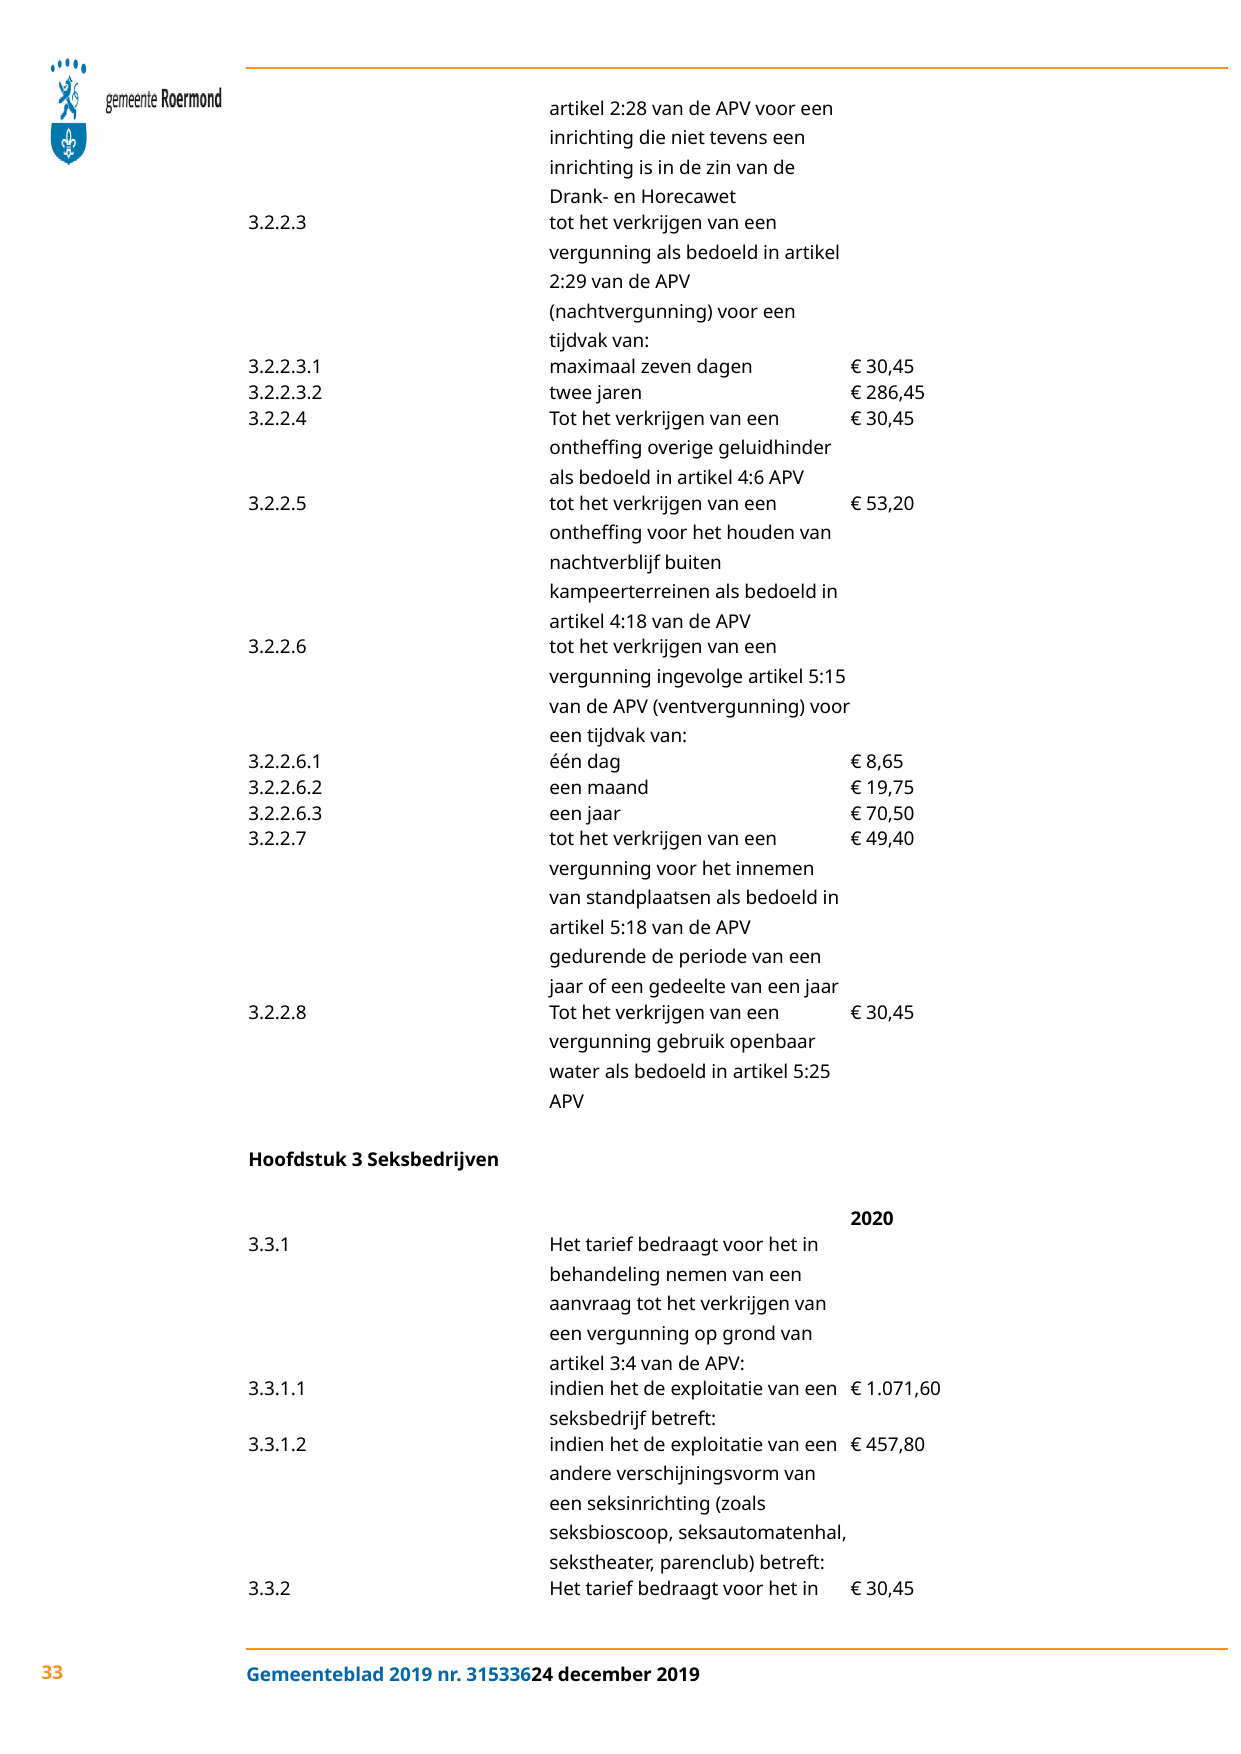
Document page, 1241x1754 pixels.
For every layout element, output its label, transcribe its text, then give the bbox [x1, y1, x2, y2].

table_cell artikel 2:28 van de APV voor een inrichting die niet tevens een inrichting is in de zin van de Drank- en Horecawet [549, 95, 850, 209]
table_cell indien het de exploitatie van een andere verschijningsvorm van een seksinrichting (zoals seksbioscoop, seksautomatenhal, sekstheater, parenclub) betreft: [549, 1431, 850, 1575]
table_cell 3.2.2.6.3 [248, 800, 549, 825]
table_cell tot het verkrijgen van een vergunning ingevolge artikel 5:15 van de APV (ventvergunning) voor een tijdvak van: [549, 634, 850, 748]
table_cell 3.3.1.1 [248, 1375, 549, 1431]
table_cell tot het verkrijgen van een vergunning als bedoeld in artikel 2:29 van de APV (nachtvergunning) voor een tijdvak van: [549, 209, 850, 353]
table_cell € 49,40 [850, 825, 1152, 999]
table_cell € 286,45 [850, 379, 1152, 405]
table_cell € 70,50 [850, 800, 1152, 825]
table_cell 3.3.1.2 [248, 1431, 549, 1575]
picture [41, 47, 231, 172]
table_cell [850, 1231, 1152, 1375]
table_cell 3.2.2.6.1 [248, 748, 549, 774]
table_cell € 30,45 [850, 353, 1152, 379]
table_cell indien het de exploitatie van een seksbedrijf betreft: [549, 1375, 850, 1431]
table_cell maximaal zeven dagen [549, 353, 850, 379]
table_cell Tot het verkrijgen van een vergunning gebruik openbaar water als bedoeld in artikel 5:25 APV [549, 999, 850, 1113]
table_cell 3.2.2.8 [248, 999, 549, 1113]
table_cell € 30,45 [850, 405, 1152, 490]
table_cell € 53,20 [850, 490, 1152, 634]
table_cell Het tarief bedraagt voor het in [549, 1575, 850, 1601]
table_cell € 30,45 [850, 1575, 1152, 1601]
table_cell 3.2.2.4 [248, 405, 549, 490]
table_cell 3.2.2.6 [248, 634, 549, 748]
table_cell Tot het verkrijgen van een ontheffing overige geluidhinder als bedoeld in artikel 4:6 APV [549, 405, 850, 490]
table_cell [850, 634, 1152, 748]
table_cell 3.2.2.3 [248, 209, 549, 353]
table_cell Het tarief bedraagt voor het in behandeling nemen van een aanvraag tot het verkrijgen van een vergunning op grond van artikel 3:4 van de APV: [549, 1231, 850, 1375]
table_cell een maand [549, 774, 850, 800]
table_cell twee jaren [549, 379, 850, 405]
table_header [248, 1206, 549, 1231]
table_cell 3.3.2 [248, 1575, 549, 1601]
table_header [549, 1206, 850, 1231]
table_cell € 1.071,60 [850, 1375, 1152, 1431]
table_cell 3.2.2.3.2 [248, 379, 549, 405]
table_cell 3.2.2.3.1 [248, 353, 549, 379]
table_cell 3.2.2.7 [248, 825, 549, 999]
table_cell € 30,45 [850, 999, 1152, 1113]
table_cell [248, 95, 549, 209]
table_cell tot het verkrijgen van een ontheffing voor het houden van nachtverblijf buiten kampeerterreinen als bedoeld in artikel 4:18 van de APV [549, 490, 850, 634]
text Hoofdstuk 3 Seksbedrijven [248, 1146, 1152, 1172]
table_cell [850, 209, 1152, 353]
table_cell een jaar [549, 800, 850, 825]
table_cell 3.2.2.6.2 [248, 774, 549, 800]
table_cell 3.3.1 [248, 1231, 549, 1375]
table_cell 3.2.2.5 [248, 490, 549, 634]
table_cell één dag [549, 748, 850, 774]
table_cell € 8,65 [850, 748, 1152, 774]
table_cell € 19,75 [850, 774, 1152, 800]
table_cell tot het verkrijgen van een vergunning voor het innemen van standplaatsen als bedoeld in artikel 5:18 van de APV gedurende de periode van een jaar of een gedeelte van een jaar [549, 825, 850, 999]
table_cell € 457,80 [850, 1431, 1152, 1575]
table_header 2020 [850, 1206, 1152, 1231]
table_cell [850, 95, 1152, 209]
